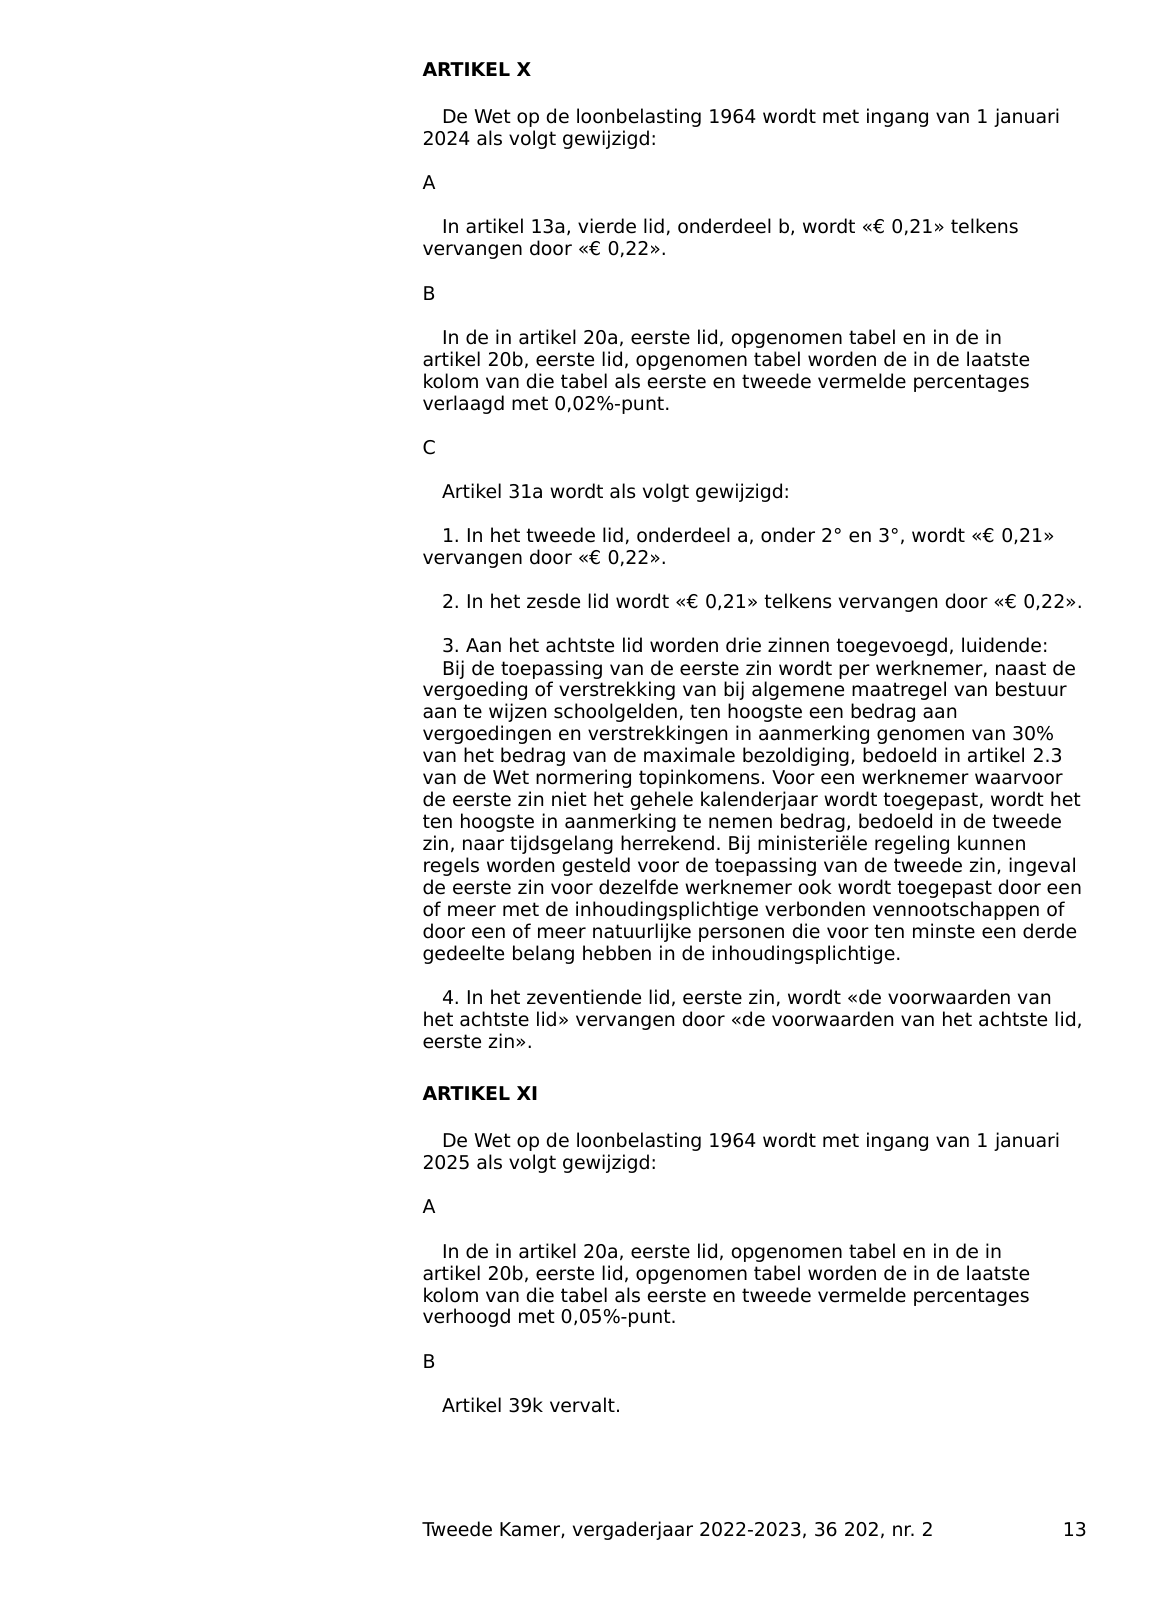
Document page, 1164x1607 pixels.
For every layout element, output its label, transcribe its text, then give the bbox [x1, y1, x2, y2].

text Artikel 31a wordt als volgt gewijzigd: [422, 481, 1087, 503]
text B [422, 1351, 1087, 1373]
text In de in artikel 20a, eerste lid, opgenomen tabel en in de in artikel 20b, eerste lid, opgenomen tabel worden de in de laatste kolom van die tabel als eerste en tweede vermelde percentages verhoogd met 0,05%-punt. [422, 1241, 1087, 1328]
text 1. In het tweede lid, onderdeel a, onder 2° en 3°, wordt «€ 0,21» vervangen door «€ 0,22». [422, 525, 1087, 569]
text 3. Aan het achtste lid worden drie zinnen toegevoegd, luidende: [422, 635, 1087, 657]
text 2. In het zesde lid wordt «€ 0,21» telkens vervangen door «€ 0,22». [422, 591, 1087, 613]
text In de in artikel 20a, eerste lid, opgenomen tabel en in de in artikel 20b, eerste lid, opgenomen tabel worden de in de laatste kolom van die tabel als eerste en tweede vermelde percentages verlaagd met 0,02%-punt. [422, 327, 1087, 414]
text A [422, 172, 1087, 194]
text De Wet op de loonbelasting 1964 wordt met ingang van 1 januari 2025 als volgt gewijzigd: [422, 1130, 1087, 1174]
text A [422, 1196, 1087, 1218]
text B [422, 282, 1087, 304]
text Artikel 39k vervalt. [422, 1395, 1087, 1417]
text Bij de toepassing van de eerste zin wordt per werknemer, naast de vergoeding of verstrekking van bij algemene maatregel van bestuur aan te wijzen schoolgelden, ten hoogste een bedrag aan vergoedingen en verstrekkingen in aanmerking genomen van 30% van het bedrag van de maximale bezoldiging, bedoeld in artikel 2.3 van de Wet normering topinkomens. Voor een werknemer waarvoor de eerste zin niet het gehele kalenderjaar wordt toegepast, wordt het ten hoogste in aanmerking te nemen bedrag, bedoeld in de tweede zin, naar tijdsgelang herrekend. Bij ministeriële regeling kunnen regels worden gesteld voor de toepassing van de tweede zin, ingeval de eerste zin voor dezelfde werknemer ook wordt toegepast door een of meer met de inhoudingsplichtige verbonden vennootschappen of door een of meer natuurlijke personen die voor ten minste een derde gedeelte belang hebben in de inhoudingsplichtige. [422, 657, 1087, 965]
subtitle ARTIKEL X [422, 59, 1087, 81]
subtitle ARTIKEL XI [422, 1083, 1087, 1105]
text In artikel 13a, vierde lid, onderdeel b, wordt «€ 0,21» telkens vervangen door «€ 0,22». [422, 216, 1087, 260]
text 4. In het zeventiende lid, eerste zin, wordt «de voorwaarden van het achtste lid» vervangen door «de voorwaarden van het achtste lid, eerste zin». [422, 987, 1087, 1053]
text De Wet op de loonbelasting 1964 wordt met ingang van 1 januari 2024 als volgt gewijzigd: [422, 106, 1087, 150]
text C [422, 437, 1087, 459]
